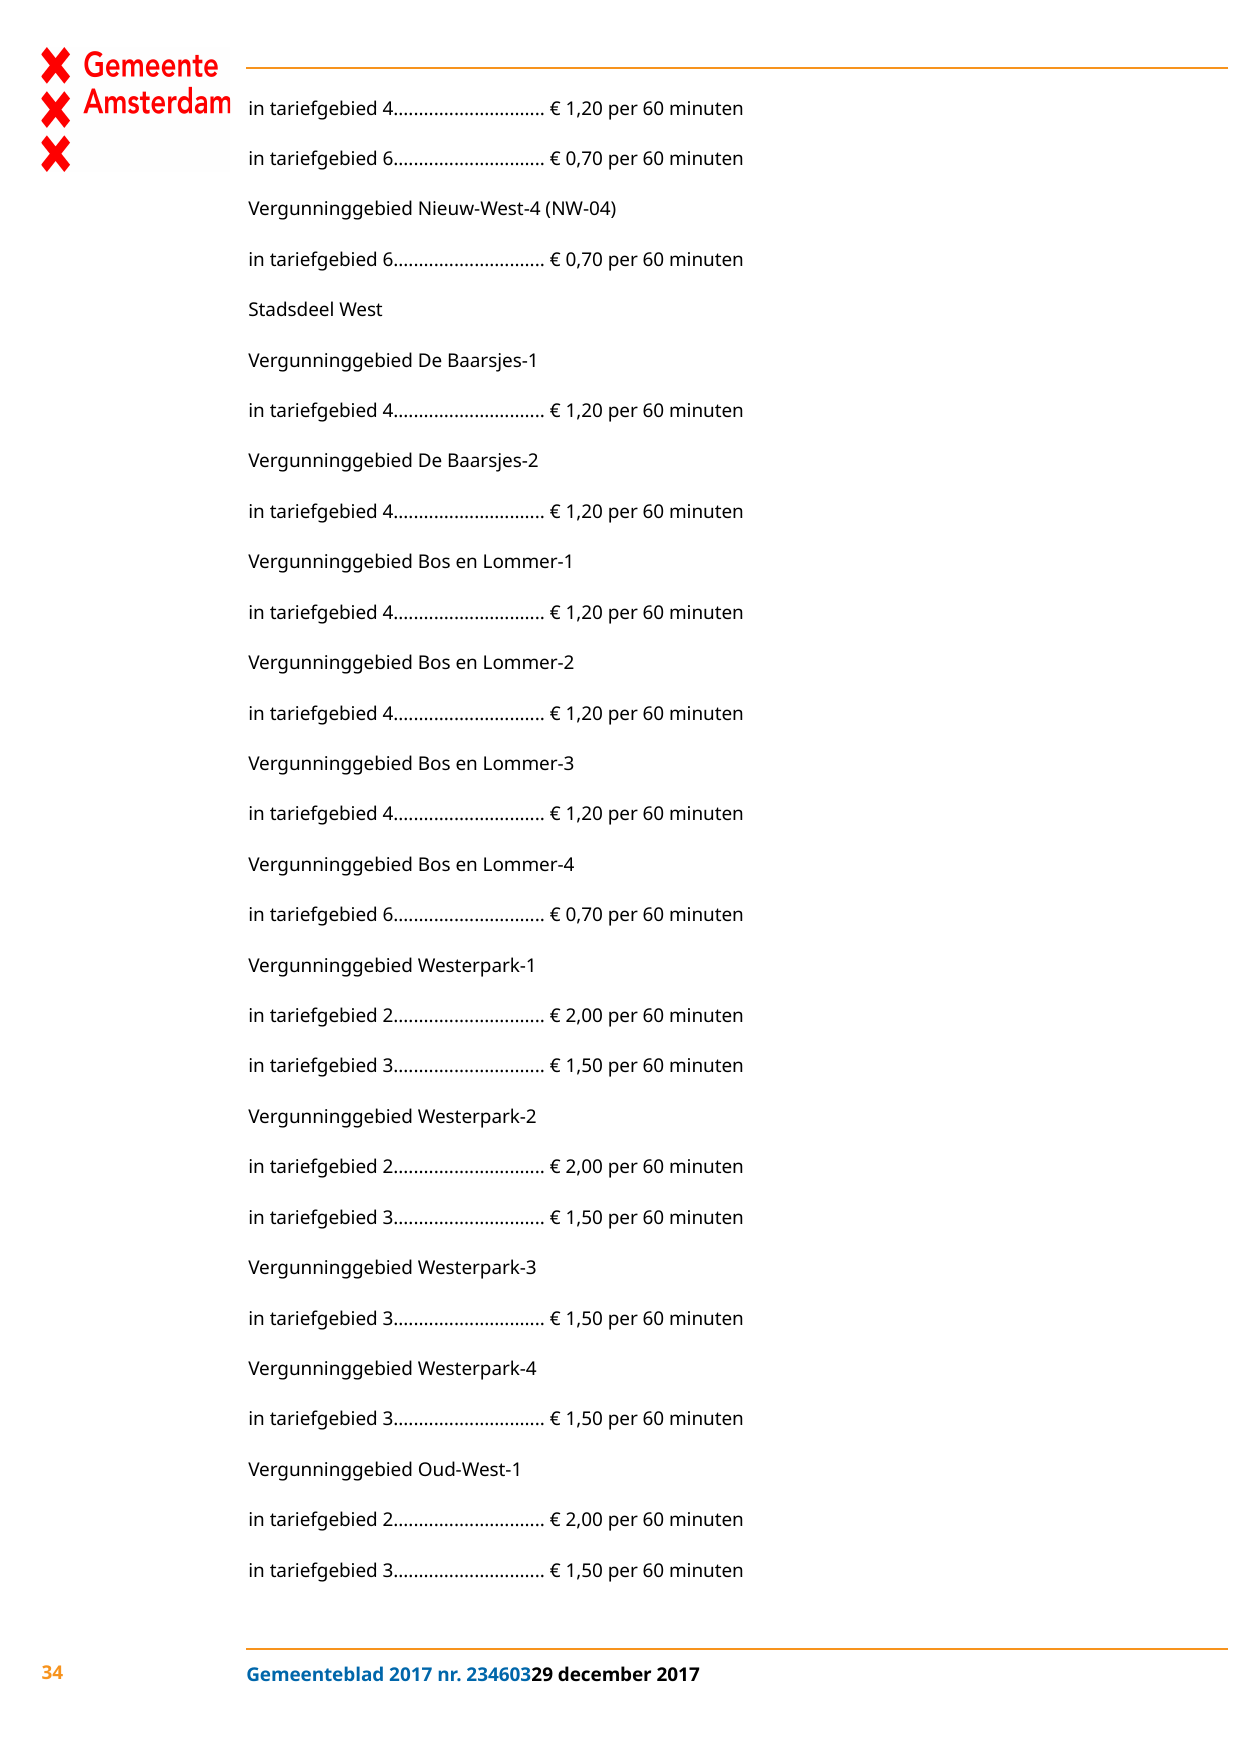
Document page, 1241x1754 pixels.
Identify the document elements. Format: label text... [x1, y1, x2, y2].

text in tariefgebied 2.............................. € 2,00 per 60 minuten [248, 1153, 1152, 1179]
text in tariefgebied 6.............................. € 0,70 per 60 minuten [248, 901, 1152, 927]
text in tariefgebied 4.............................. € 1,20 per 60 minuten [248, 700, 1152, 726]
text in tariefgebied 4.............................. € 1,20 per 60 minuten [248, 397, 1152, 423]
text Vergunninggebied Bos en Lommer-3 [248, 750, 1152, 776]
text in tariefgebied 4.............................. € 1,20 per 60 minuten [248, 95, 1152, 121]
text Vergunninggebied Westerpark-1 [248, 952, 1152, 978]
text in tariefgebied 3.............................. € 1,50 per 60 minuten [248, 1557, 1152, 1583]
text in tariefgebied 6.............................. € 0,70 per 60 minuten [248, 246, 1152, 272]
text Vergunninggebied Bos en Lommer-1 [248, 548, 1152, 574]
text in tariefgebied 2.............................. € 2,00 per 60 minuten [248, 1506, 1152, 1532]
text Vergunninggebied Bos en Lommer-2 [248, 649, 1152, 675]
text Vergunninggebied Westerpark-3 [248, 1254, 1152, 1280]
picture [41, 47, 231, 172]
text in tariefgebied 3.............................. € 1,50 per 60 minuten [248, 1204, 1152, 1230]
text Vergunninggebied Westerpark-2 [248, 1103, 1152, 1129]
text Vergunninggebied De Baarsjes-1 [248, 347, 1152, 373]
text in tariefgebied 3.............................. € 1,50 per 60 minuten [248, 1305, 1152, 1331]
text Vergunninggebied Oud-West-1 [248, 1456, 1152, 1482]
text in tariefgebied 3.............................. € 1,50 per 60 minuten [248, 1053, 1152, 1078]
text in tariefgebied 3.............................. € 1,50 per 60 minuten [248, 1406, 1152, 1431]
text in tariefgebied 4.............................. € 1,20 per 60 minuten [248, 599, 1152, 625]
text Vergunninggebied De Baarsjes-2 [248, 448, 1152, 473]
text in tariefgebied 4.............................. € 1,20 per 60 minuten [248, 498, 1152, 524]
text Vergunninggebied Bos en Lommer-4 [248, 851, 1152, 877]
text in tariefgebied 4.............................. € 1,20 per 60 minuten [248, 801, 1152, 826]
text in tariefgebied 2.............................. € 2,00 per 60 minuten [248, 1002, 1152, 1028]
text in tariefgebied 6.............................. € 0,70 per 60 minuten [248, 145, 1152, 171]
text Stadsdeel West [248, 296, 1152, 322]
text Vergunninggebied Nieuw-West-4 (NW-04) [248, 196, 1152, 221]
text Vergunninggebied Westerpark-4 [248, 1355, 1152, 1381]
